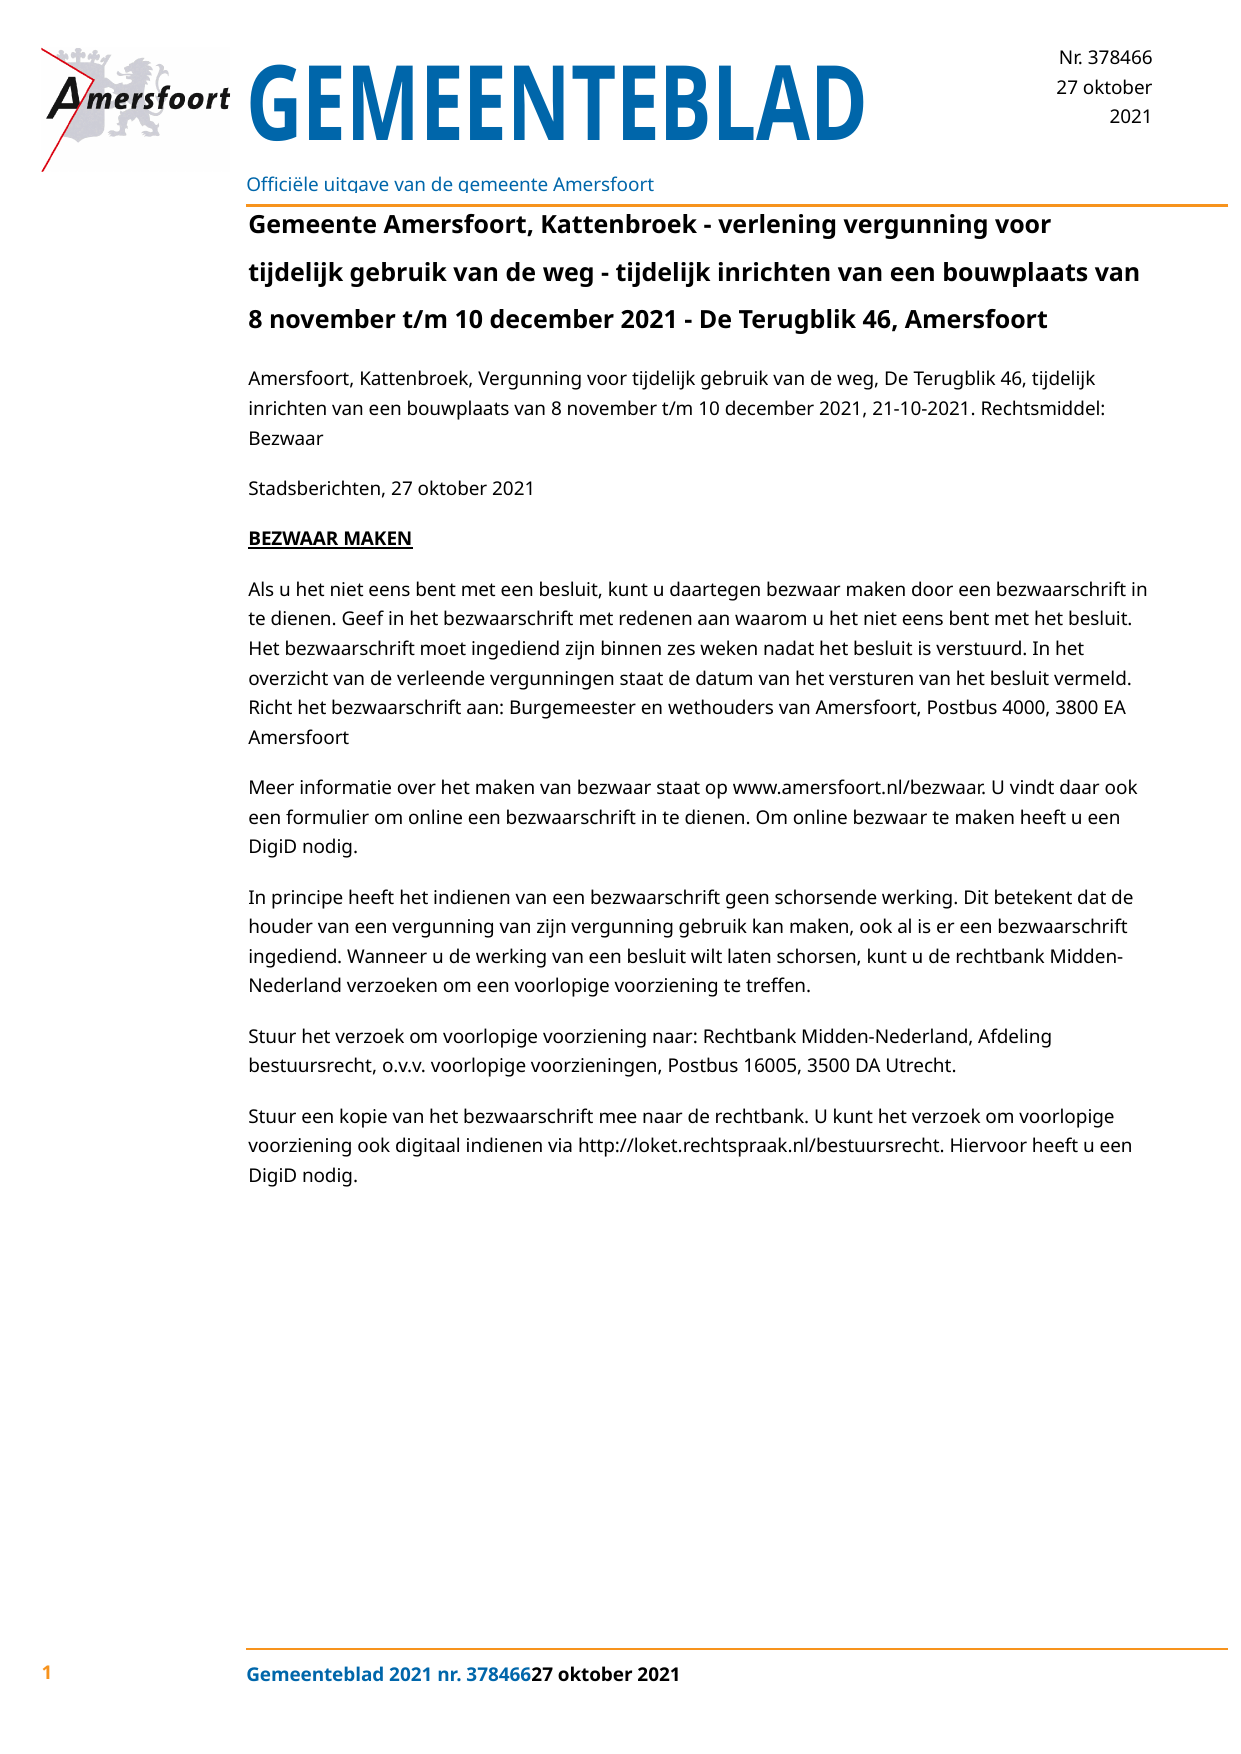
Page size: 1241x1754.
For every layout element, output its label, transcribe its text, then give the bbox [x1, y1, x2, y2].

text BEZWAAR MAKEN [248, 526, 1152, 551]
text In principe heeft het indienen van een bezwaarschrift geen schorsende werking. Dit betekent dat de houder van een vergunning van zijn vergunning gebruik kan maken, ook al is er een bezwaarschrift ingediend. Wanneer u de werking van een besluit wilt laten schorsen, kunt u de rechtbank Midden-Nederland verzoeken om een voorlopige voorziening te treffen. [248, 884, 1152, 998]
picture [41, 47, 231, 172]
text Amersfoort, Kattenbroek, Vergunning voor tijdelijk gebruik van de weg, De Terugblik 46, tijdelijk inrichten van een bouwplaats van 8 november t/m 10 december 2021, 21-10-2021. Rechtsmiddel: Bezwaar [248, 366, 1152, 450]
text Stuur een kopie van het bezwaarschrift mee naar de rechtbank. U kunt het verzoek om voorlopige voorziening ook digitaal indienen via http://loket.rechtspraak.nl/bestuursrecht. Hiervoor heeft u een DigiD nodig. [248, 1103, 1152, 1188]
text Stadsberichten, 27 oktober 2021 [248, 475, 1152, 501]
text Meer informatie over het maken van bezwaar staat op www.amersfoort.nl/bezwaar. U vindt daar ook een formulier om online een bezwaarschrift in te dienen. Om online bezwaar te maken heeft u een DigiD nodig. [248, 774, 1152, 859]
text Als u het niet eens bent met een besluit, kunt u daartegen bezwaar maken door een bezwaarschrift in te dienen. Geef in het bezwaarschrift met redenen aan waarom u het niet eens bent met het besluit. Het bezwaarschrift moet ingediend zijn binnen zes weken nadat het besluit is verstuurd. In het overzicht van de verleende vergunningen staat de datum van het versturen van het besluit vermeld. Richt het bezwaarschrift aan: Burgemeester en wethouders van Amersfoort, Postbus 4000, 3800 EA Amersfoort [248, 576, 1152, 749]
text Gemeente Amersfoort, Kattenbroek - verlening vergunning voor tijdelijk gebruik van de weg - tijdelijk inrichten van een bouwplaats van 8 november t/m 10 december 2021 - De Terugblik 46, Amersfoort [248, 207, 1152, 336]
text Stuur het verzoek om voorlopige voorziening naar: Rechtbank Midden-Nederland, Afdeling bestuursrecht, o.v.v. voorlopige voorzieningen, Postbus 16005, 3500 DA Utrecht. [248, 1023, 1152, 1078]
